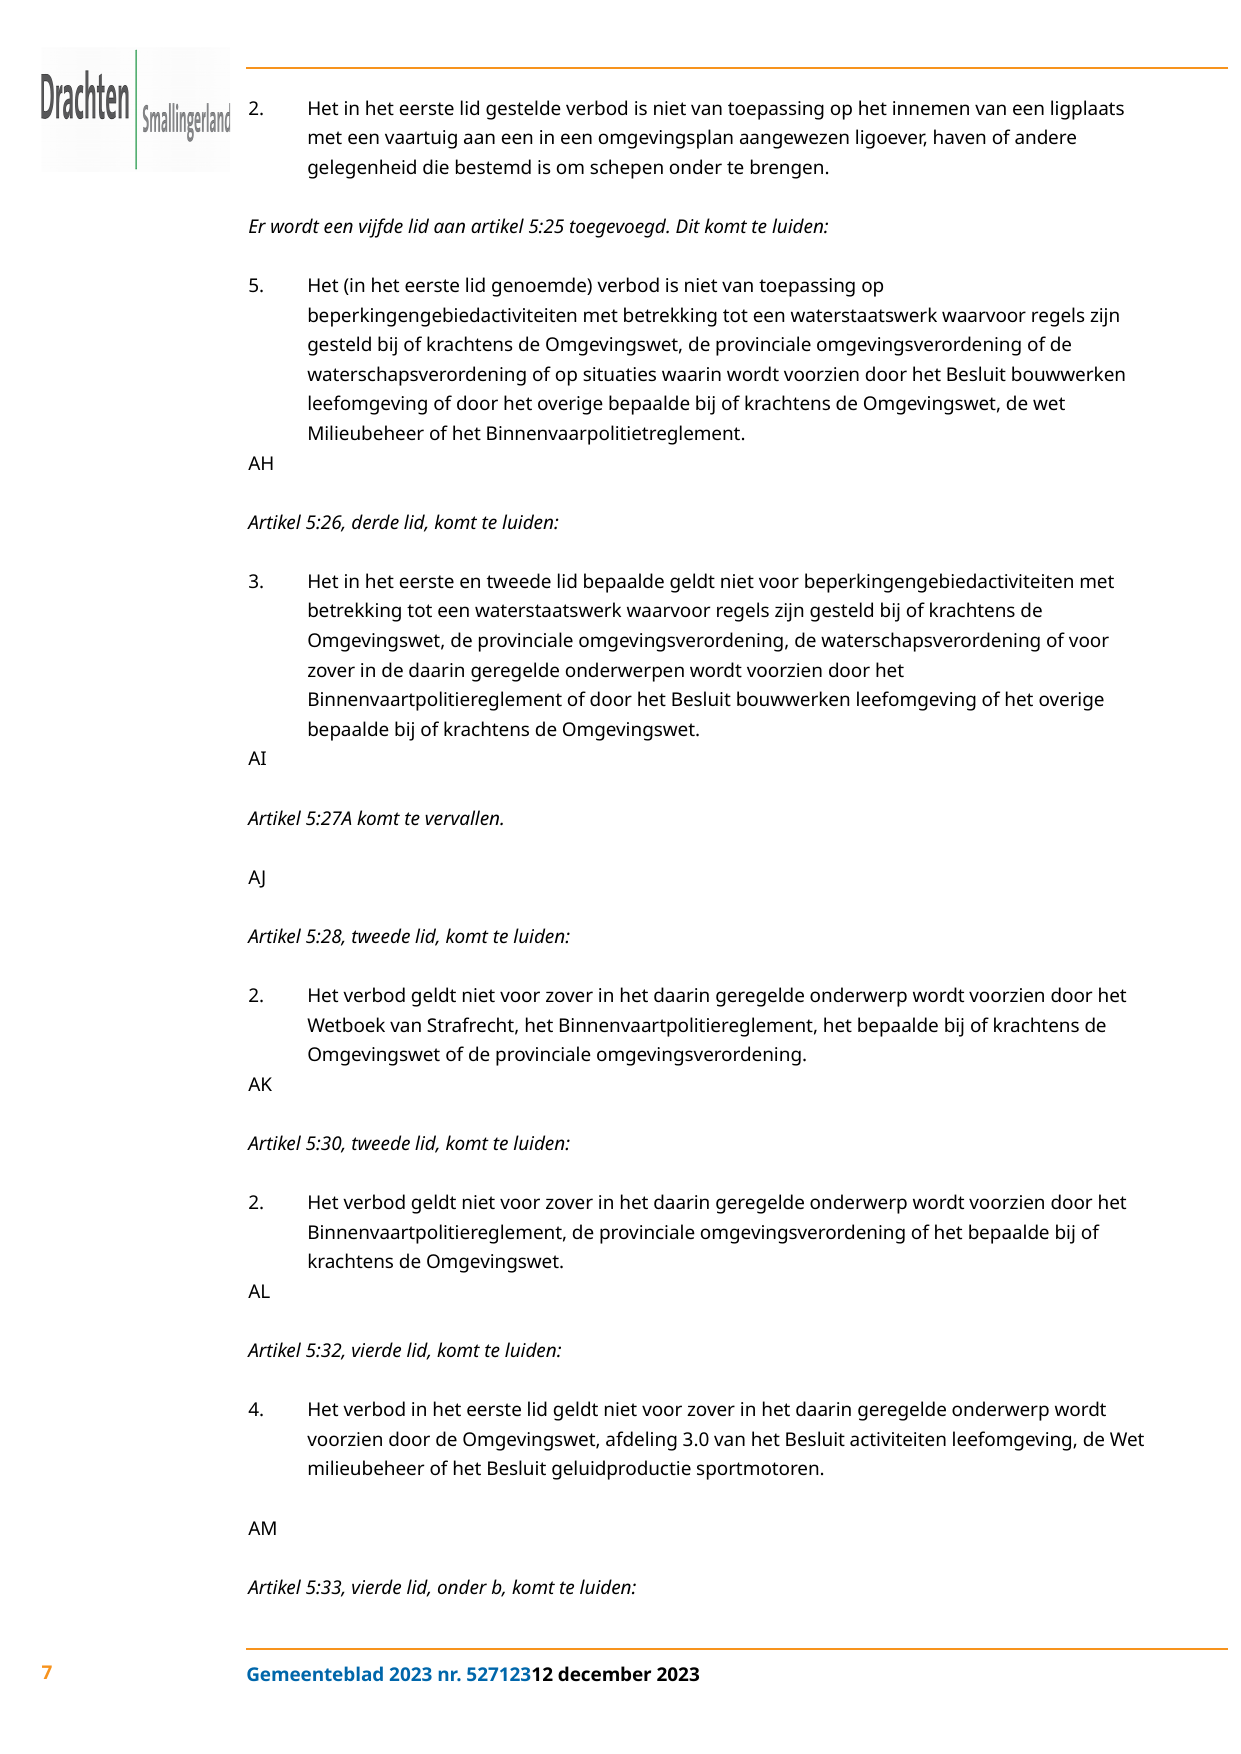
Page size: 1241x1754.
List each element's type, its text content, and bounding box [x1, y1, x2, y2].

text Er wordt een vijfde lid aan artikel 5:25 toegevoegd. Dit komt te luiden: [248, 213, 1152, 239]
list Het verbod geldt niet voor zover in het daarin geregelde onderwerp wordt voorzien door het Wetboek van Strafrecht, het Binnenvaartpolitiereglement, het bepaalde bij of krachtens de Omgevingswet of de provinciale omgevingsverordening. [248, 982, 1152, 1067]
text AM [248, 1515, 1152, 1541]
text AK [248, 1071, 1152, 1097]
text Artikel 5:32, vierde lid, komt te luiden: [248, 1337, 1152, 1363]
text Artikel 5:26, derde lid, komt te luiden: [248, 509, 1152, 535]
text Artikel 5:28, tweede lid, komt te luiden: [248, 923, 1152, 949]
list Het verbod geldt niet voor zover in het daarin geregelde onderwerp wordt voorzien door het Binnenvaartpolitiereglement, de provinciale omgevingsverordening of het bepaalde bij of krachtens de Omgevingswet. [248, 1189, 1152, 1274]
text Artikel 5:30, tweede lid, komt te luiden: [248, 1130, 1152, 1156]
picture [41, 47, 231, 172]
text AH [248, 450, 1152, 476]
list Het in het eerste lid gestelde verbod is niet van toepassing op het innemen van een ligplaats met een vaartuig aan een in een omgevingsplan aangewezen ligoever, haven of andere gelegenheid die bestemd is om schepen onder te brengen. [248, 95, 1152, 180]
text AI [248, 746, 1152, 771]
text Artikel 5:33, vierde lid, onder b, komt te luiden: [248, 1574, 1152, 1600]
text Artikel 5:27A komt te vervallen. [248, 805, 1152, 831]
list Het verbod in het eerste lid geldt niet voor zover in het daarin geregelde onderwerp wordt voorzien door de Omgevingswet, afdeling 3.0 van het Besluit activiteiten leefomgeving, de Wet milieubeheer of het Besluit geluidproductie sportmotoren. [248, 1396, 1152, 1481]
text AJ [248, 864, 1152, 890]
list Het (in het eerste lid genoemde) verbod is niet van toepassing op beperkingengebiedactiviteiten met betrekking tot een waterstaatswerk waarvoor regels zijn gesteld bij of krachtens de Omgevingswet, de provinciale omgevingsverordening of de waterschapsverordening of op situaties waarin wordt voorzien door het Besluit bouwwerken leefomgeving of door het overige bepaalde bij of krachtens de Omgevingswet, de wet Milieubeheer of het Binnenvaarpolitietreglement. [248, 272, 1152, 446]
text AL [248, 1278, 1152, 1304]
list Het in het eerste en tweede lid bepaalde geldt niet voor beperkingengebiedactiviteiten met betrekking tot een waterstaatswerk waarvoor regels zijn gesteld bij of krachtens de Omgevingswet, de provinciale omgevingsverordening, de waterschapsverordening of voor zover in de daarin geregelde onderwerpen wordt voorzien door het Binnenvaartpolitiereglement of door het Besluit bouwwerken leefomgeving of het overige bepaalde bij of krachtens de Omgevingswet. [248, 568, 1152, 742]
